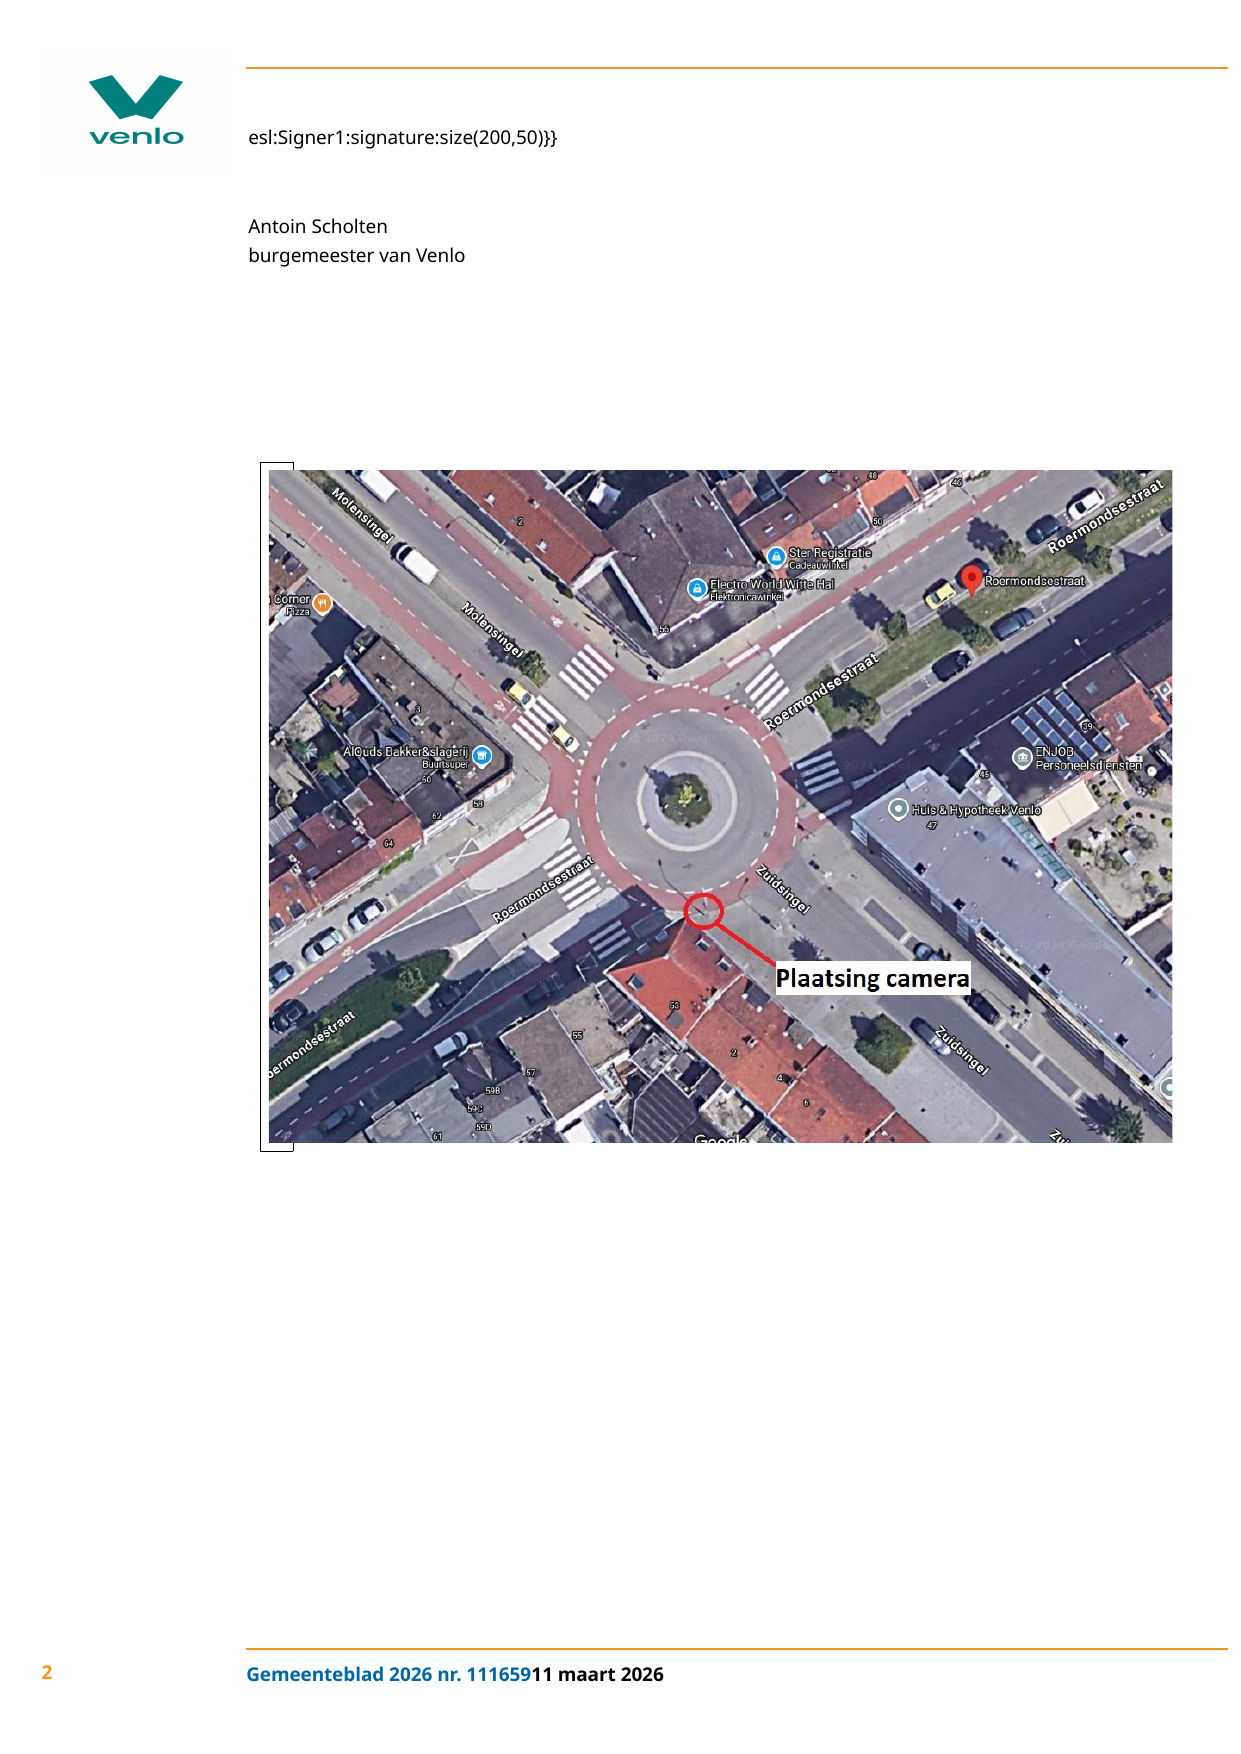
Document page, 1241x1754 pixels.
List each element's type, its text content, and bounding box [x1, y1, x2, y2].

text Antoin Scholten [248, 213, 1152, 239]
picture [268, 470, 1173, 1143]
picture [41, 47, 231, 172]
text burgemeester van Venlo [248, 243, 1152, 268]
text esl:Signer1:signature:size(200,50)}} [248, 124, 1152, 150]
